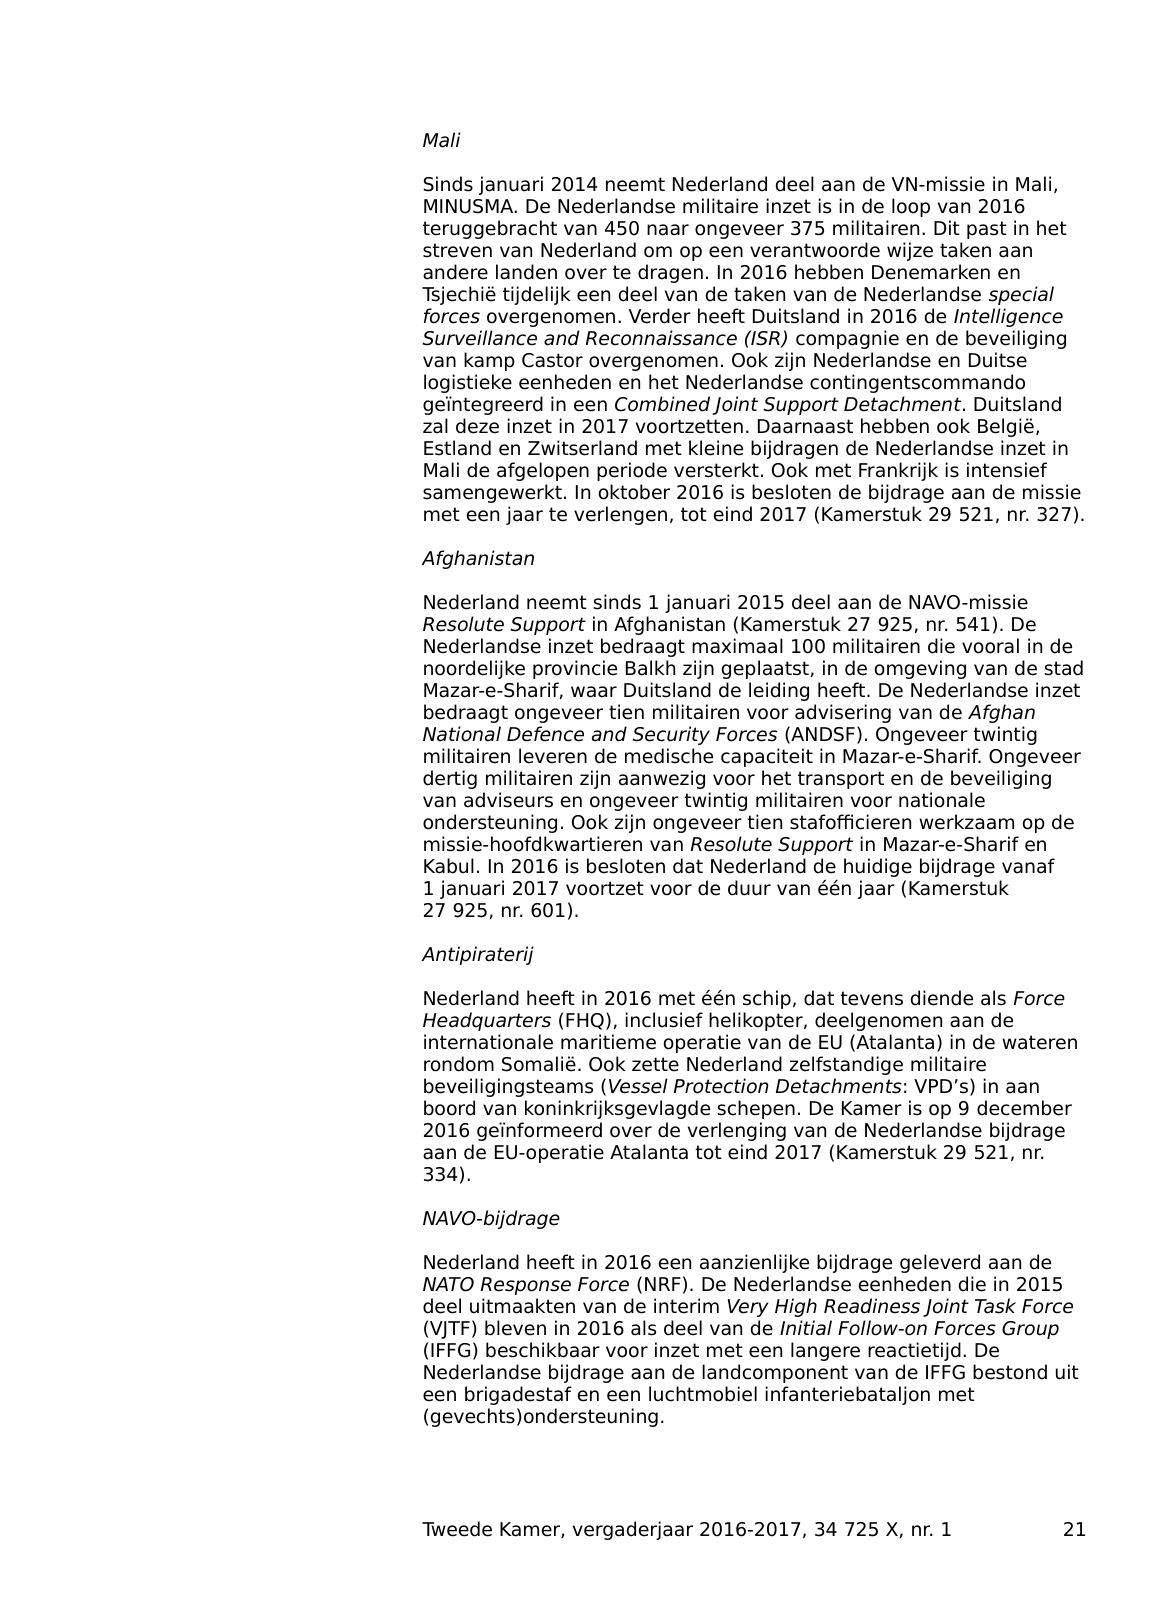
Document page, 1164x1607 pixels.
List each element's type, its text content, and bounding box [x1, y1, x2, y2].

text Nederland neemt sinds 1 januari 2015 deel aan de NAVO-missie Resolute Support in Afghanistan (Kamerstuk 27 925, nr. 541). De Nederlandse inzet bedraagt maximaal 100 militairen die vooral in de noordelijke provincie Balkh zijn geplaatst, in de omgeving van de stad Mazar-e-Sharif, waar Duitsland de leiding heeft. De Nederlandse inzet bedraagt ongeveer tien militairen voor advisering van de Afghan National Defence and Security Forces (ANDSF). Ongeveer twintig militairen leveren de medische capaciteit in Mazar-e-Sharif. Ongeveer dertig militairen zijn aanwezig voor het transport en de beveiliging van adviseurs en ongeveer twintig militairen voor nationale ondersteuning. Ook zijn ongeveer tien stafofficieren werkzaam op de missie-hoofdkwartieren van Resolute Support in Mazar-e-Sharif en Kabul. In 2016 is besloten dat Nederland de huidige bijdrage vanaf 1 januari 2017 voortzet voor de duur van één jaar (Kamerstuk 27 925, nr. 601). [422, 592, 1087, 922]
subtitle Mali [422, 130, 1087, 152]
text Nederland heeft in 2016 met één schip, dat tevens diende als Force Headquarters (FHQ), inclusief helikopter, deelgenomen aan de internationale maritieme operatie van de EU (Atalanta) in de wateren rondom Somalië. Ook zette Nederland zelfstandige militaire beveiligingsteams (Vessel Protection Detachments: VPD’s) in aan boord van koninkrijksgevlagde schepen. De Kamer is op 9 december 2016 geïnformeerd over de verlenging van de Nederlandse bijdrage aan de EU-operatie Atalanta tot eind 2017 (Kamerstuk 29 521, nr. 334). [422, 988, 1087, 1186]
subtitle Afghanistan [422, 548, 1087, 570]
text Nederland heeft in 2016 een aanzienlijke bijdrage geleverd aan de NATO Response Force (NRF). De Nederlandse eenheden die in 2015 deel uitmaakten van de interim Very High Readiness Joint Task Force (VJTF) bleven in 2016 als deel van de Initial Follow-on Forces Group (IFFG) beschikbaar voor inzet met een langere reactietijd. De Nederlandse bijdrage aan de landcomponent van de IFFG bestond uit een brigadestaf en een luchtmobiel infanteriebataljon met (gevechts)ondersteuning. [422, 1252, 1087, 1428]
subtitle NAVO-bijdrage [422, 1208, 1087, 1230]
text Sinds januari 2014 neemt Nederland deel aan de VN-missie in Mali, MINUSMA. De Nederlandse militaire inzet is in de loop van 2016 teruggebracht van 450 naar ongeveer 375 militairen. Dit past in het streven van Nederland om op een verantwoorde wijze taken aan andere landen over te dragen. In 2016 hebben Denemarken en Tsjechië tijdelijk een deel van de taken van de Nederlandse special forces overgenomen. Verder heeft Duitsland in 2016 de Intelligence Surveillance and Reconnaissance (ISR) compagnie en de beveiliging van kamp Castor overgenomen. Ook zijn Nederlandse en Duitse logistieke eenheden en het Nederlandse contingentscommando geïntegreerd in een Combined Joint Support Detachment. Duitsland zal deze inzet in 2017 voortzetten. Daarnaast hebben ook België, Estland en Zwitserland met kleine bijdragen de Nederlandse inzet in Mali de afgelopen periode versterkt. Ook met Frankrijk is intensief samengewerkt. In oktober 2016 is besloten de bijdrage aan de missie met een jaar te verlengen, tot eind 2017 (Kamerstuk 29 521, nr. 327). [422, 174, 1087, 526]
subtitle Antipiraterij [422, 944, 1087, 966]
